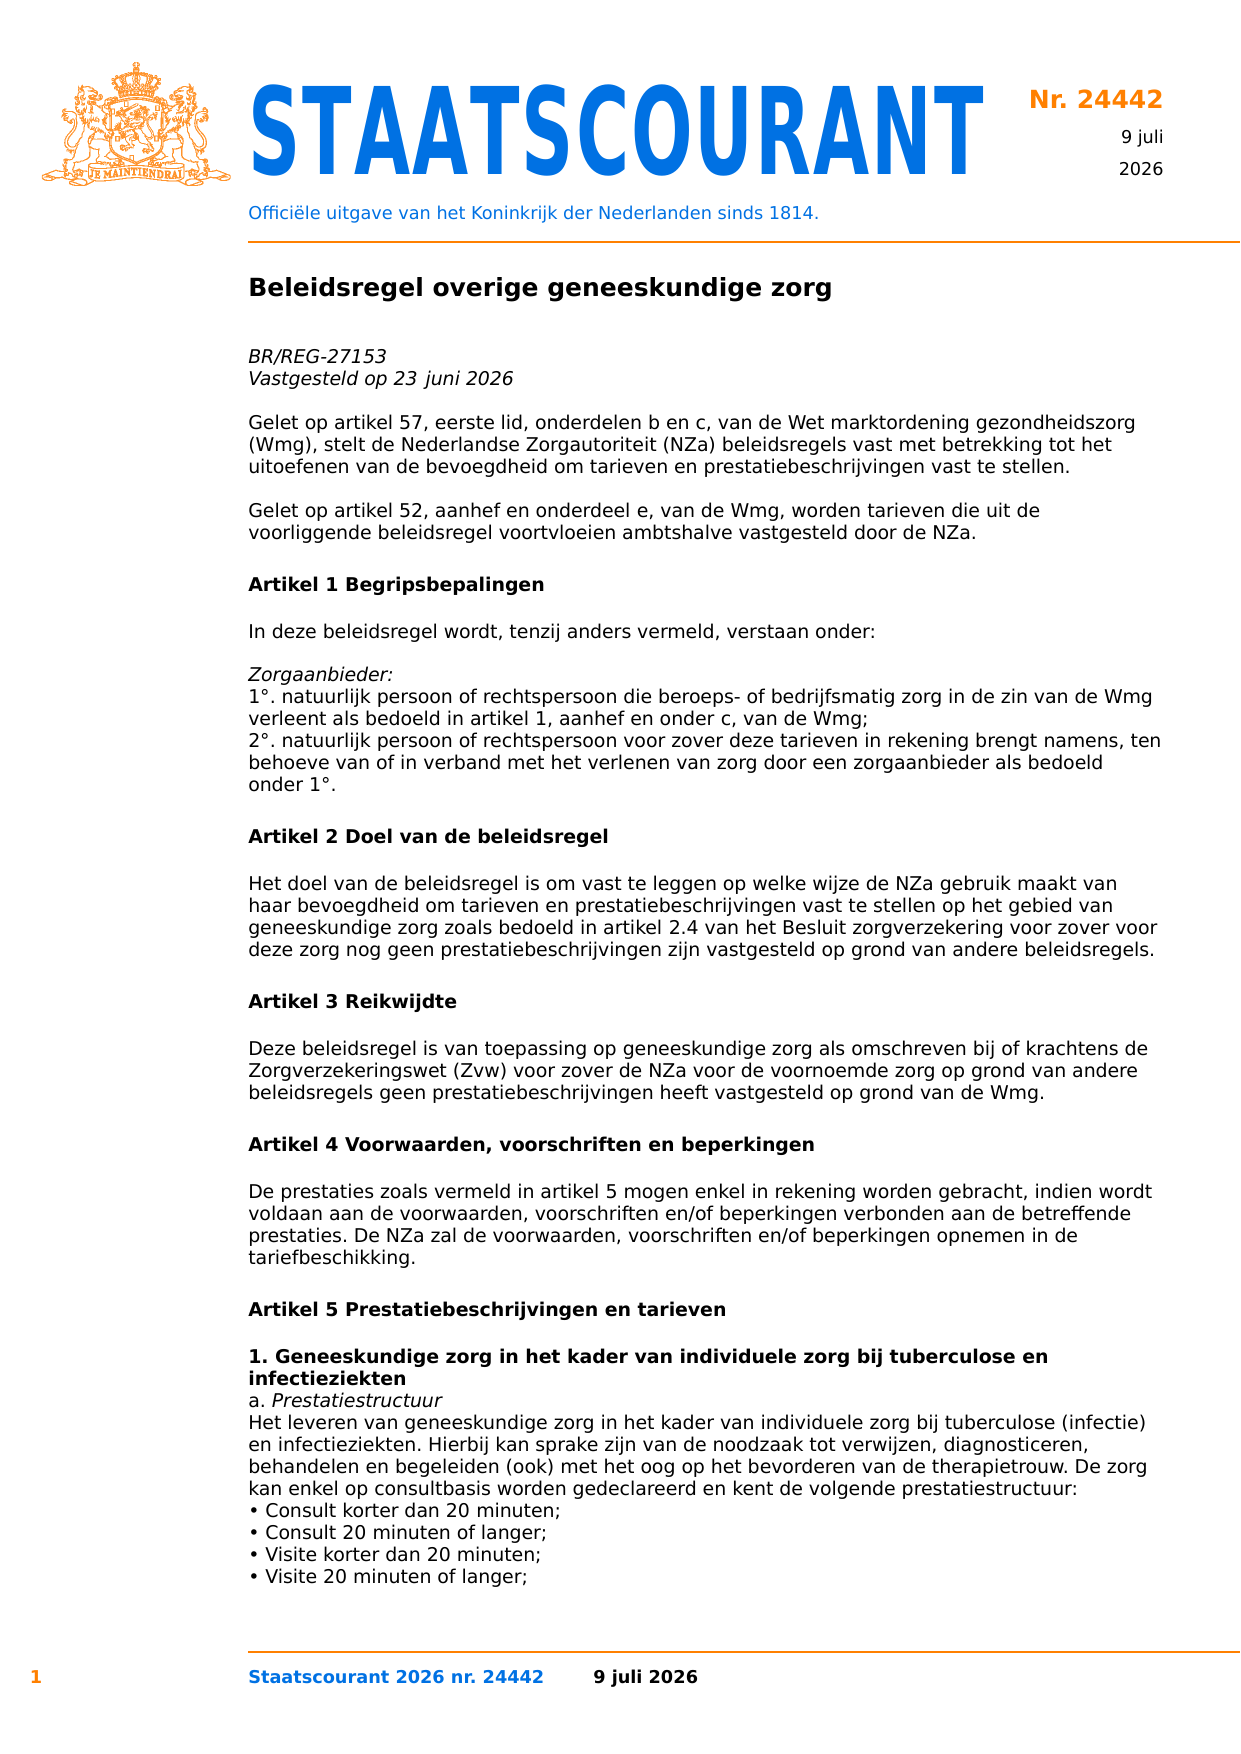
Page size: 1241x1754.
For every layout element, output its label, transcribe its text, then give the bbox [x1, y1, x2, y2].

text Vastgesteld op 23 juni 2026 [248, 368, 1163, 390]
text 1°. natuurlijk persoon of rechtspersoon die beroeps- of bedrijfsmatig zorg in de zin van de Wmg verleent als bedoeld in artikel 1, aanhef en onder c, van de Wmg; [248, 686, 1163, 730]
table_cell Officiële uitgave van het Koninkrijk der Nederlanden sinds 1814. [248, 203, 1240, 241]
text • Visite 20 minuten of langer; [248, 1566, 1163, 1588]
text 2°. natuurlijk persoon of rechtspersoon voor zover deze tarieven in rekening brengt namens, ten behoeve van of in verband met het verlenen van zorg door een zorgaanbieder als bedoeld onder 1°. [248, 730, 1163, 796]
text • Consult korter dan 20 minuten; [248, 1500, 1163, 1522]
subtitle Artikel 1 Begripsbepalingen [248, 573, 1163, 596]
subtitle Beleidsregel overige geneeskundige zorg [248, 273, 1163, 302]
picture [41, 62, 231, 186]
subtitle 1. Geneeskundige zorg in het kader van individuele zorg bij tuberculose en infectieziekten [248, 1346, 1163, 1390]
table_cell 2026 [998, 153, 1240, 203]
text a. Prestatiestructuur [248, 1390, 1163, 1412]
table_cell 9 juli [998, 121, 1240, 153]
text BR/REG-27153 [248, 346, 1163, 368]
subtitle Artikel 2 Doel van de beleidsregel [248, 826, 1163, 848]
text Zorgaanbieder: [248, 664, 1163, 686]
table_header [25, 62, 248, 241]
text Het leveren van geneeskundige zorg in het kader van individuele zorg bij tuberculose (infectie) en infectieziekten. Hierbij kan sprake zijn van de noodzaak tot verwijzen, diagnosticeren, behandelen en begeleiden (ook) met het oog op het bevorderen van de therapietrouw. De zorg kan enkel op consultbasis worden gedeclareerd en kent de volgende prestatiestructuur: [248, 1412, 1163, 1500]
text Het doel van de beleidsregel is om vast te leggen op welke wijze de NZa gebruik maakt van haar bevoegdheid om tarieven en prestatiebeschrijvingen vast te stellen op het gebied van geneeskundige zorg zoals bedoeld in artikel 2.4 van het Besluit zorgverzekering voor zover voor deze zorg nog geen prestatiebeschrijvingen zijn vastgesteld op grond van andere beleidsregels. [248, 873, 1163, 961]
text In deze beleidsregel wordt, tenzij anders vermeld, verstaan onder: [248, 621, 1163, 642]
subtitle Artikel 4 Voorwaarden, voorschriften en beperkingen [248, 1134, 1163, 1156]
text Gelet op artikel 57, eerste lid, onderdelen b en c, van de Wet marktordening gezondheidszorg (Wmg), stelt de Nederlandse Zorgautoriteit (NZa) beleidsregels vast met betrekking tot het uitoefenen van de bevoegdheid om tarieven en prestatiebeschrijvingen vast te stellen. [248, 412, 1163, 478]
text Gelet op artikel 52, aanhef en onderdeel e, van de Wmg, worden tarieven die uit de voorliggende beleidsregel voortvloeien ambtshalve vastgesteld door de NZa. [248, 499, 1163, 543]
text • Consult 20 minuten of langer; [248, 1522, 1163, 1544]
subtitle Artikel 3 Reikwijdte [248, 991, 1163, 1013]
subtitle Artikel 5 Prestatiebeschrijvingen en tarieven [248, 1299, 1163, 1321]
text De prestaties zoals vermeld in artikel 5 mogen enkel in rekening worden gebracht, indien wordt voldaan aan de voorwaarden, voorschriften en/of beperkingen verbonden aan de betreffende prestaties. De NZa zal de voorwaarden, voorschriften en/of beperkingen opnemen in de tariefbeschikking. [248, 1181, 1163, 1269]
table_header Nr. 24442 [998, 62, 1240, 121]
table_header STAATSCOURANT [248, 62, 998, 203]
text • Visite korter dan 20 minuten; [248, 1544, 1163, 1566]
text Deze beleidsregel is van toepassing op geneeskundige zorg als omschreven bij of krachtens de Zorgverzekeringswet (Zvw) voor zover de NZa voor de voornoemde zorg op grond van andere beleidsregels geen prestatiebeschrijvingen heeft vastgesteld op grond van de Wmg. [248, 1038, 1163, 1104]
